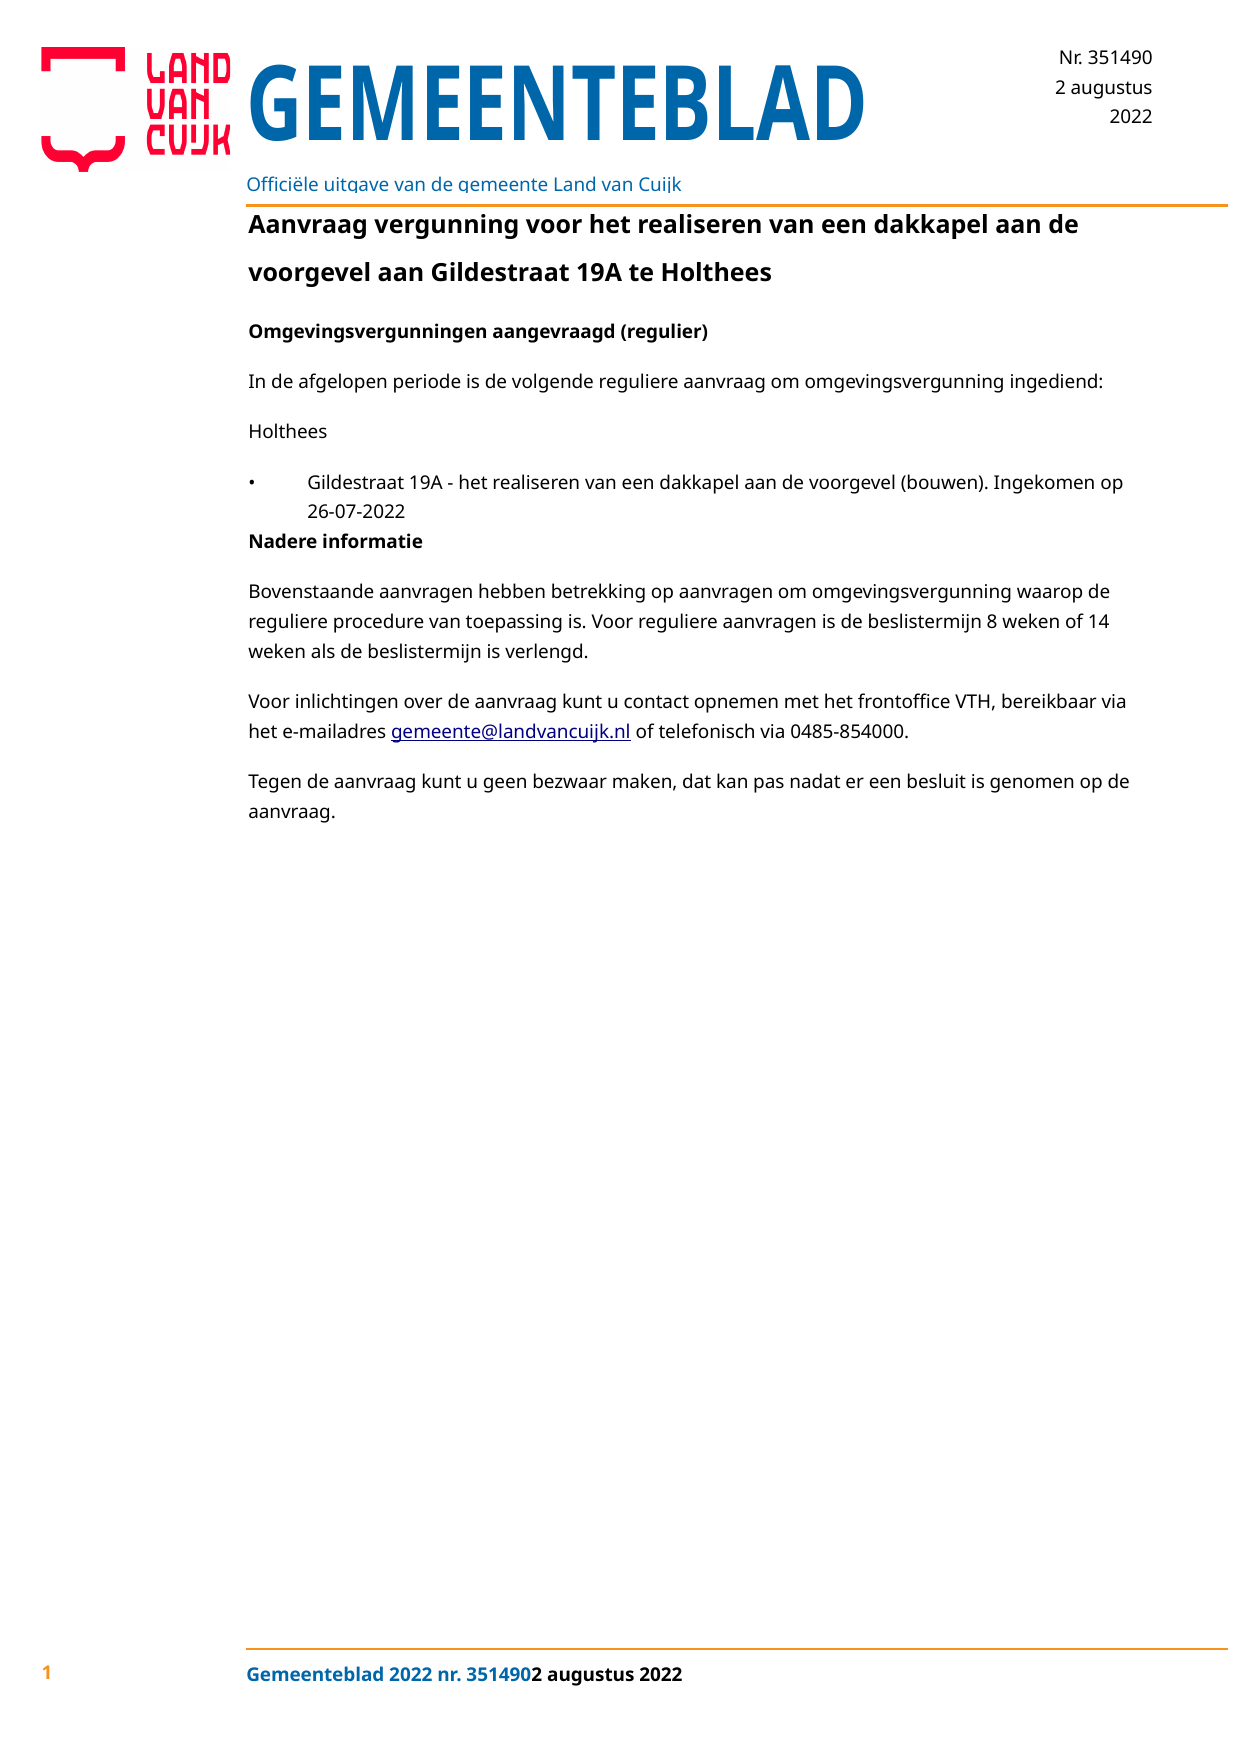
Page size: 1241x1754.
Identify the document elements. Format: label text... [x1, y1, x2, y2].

picture [41, 47, 231, 172]
text Voor inlichtingen over de aanvraag kunt u contact opnemen met het frontoffice VTH, bereikbaar via het e-mailadres gemeente@landvancuijk.nl of telefonisch via 0485-854000. [248, 688, 1152, 744]
text Bovenstaande aanvragen hebben betrekking op aanvragen om omgevingsvergunning waarop de reguliere procedure van toepassing is. Voor reguliere aanvragen is de beslistermijn 8 weken of 14 weken als de beslistermijn is verlengd. [248, 579, 1152, 664]
text Tegen de aanvraag kunt u geen bezwaar maken, dat kan pas nadat er een besluit is genomen op de aanvraag. [248, 768, 1152, 824]
list Gildestraat 19A - het realiseren van een dakkapel aan de voorgevel (bouwen). Ingekomen op 26-07-2022 [248, 469, 1152, 524]
text In de afgelopen periode is de volgende reguliere aanvraag om omgevingsvergunning ingediend: [248, 368, 1152, 394]
text Holthees [248, 419, 1152, 444]
text Nadere informatie [248, 528, 1152, 554]
text Aanvraag vergunning voor het realiseren van een dakkapel aan de voorgevel aan Gildestraat 19A te Holthees [248, 207, 1152, 288]
text Omgevingsvergunningen aangevraagd (regulier) [248, 318, 1152, 344]
